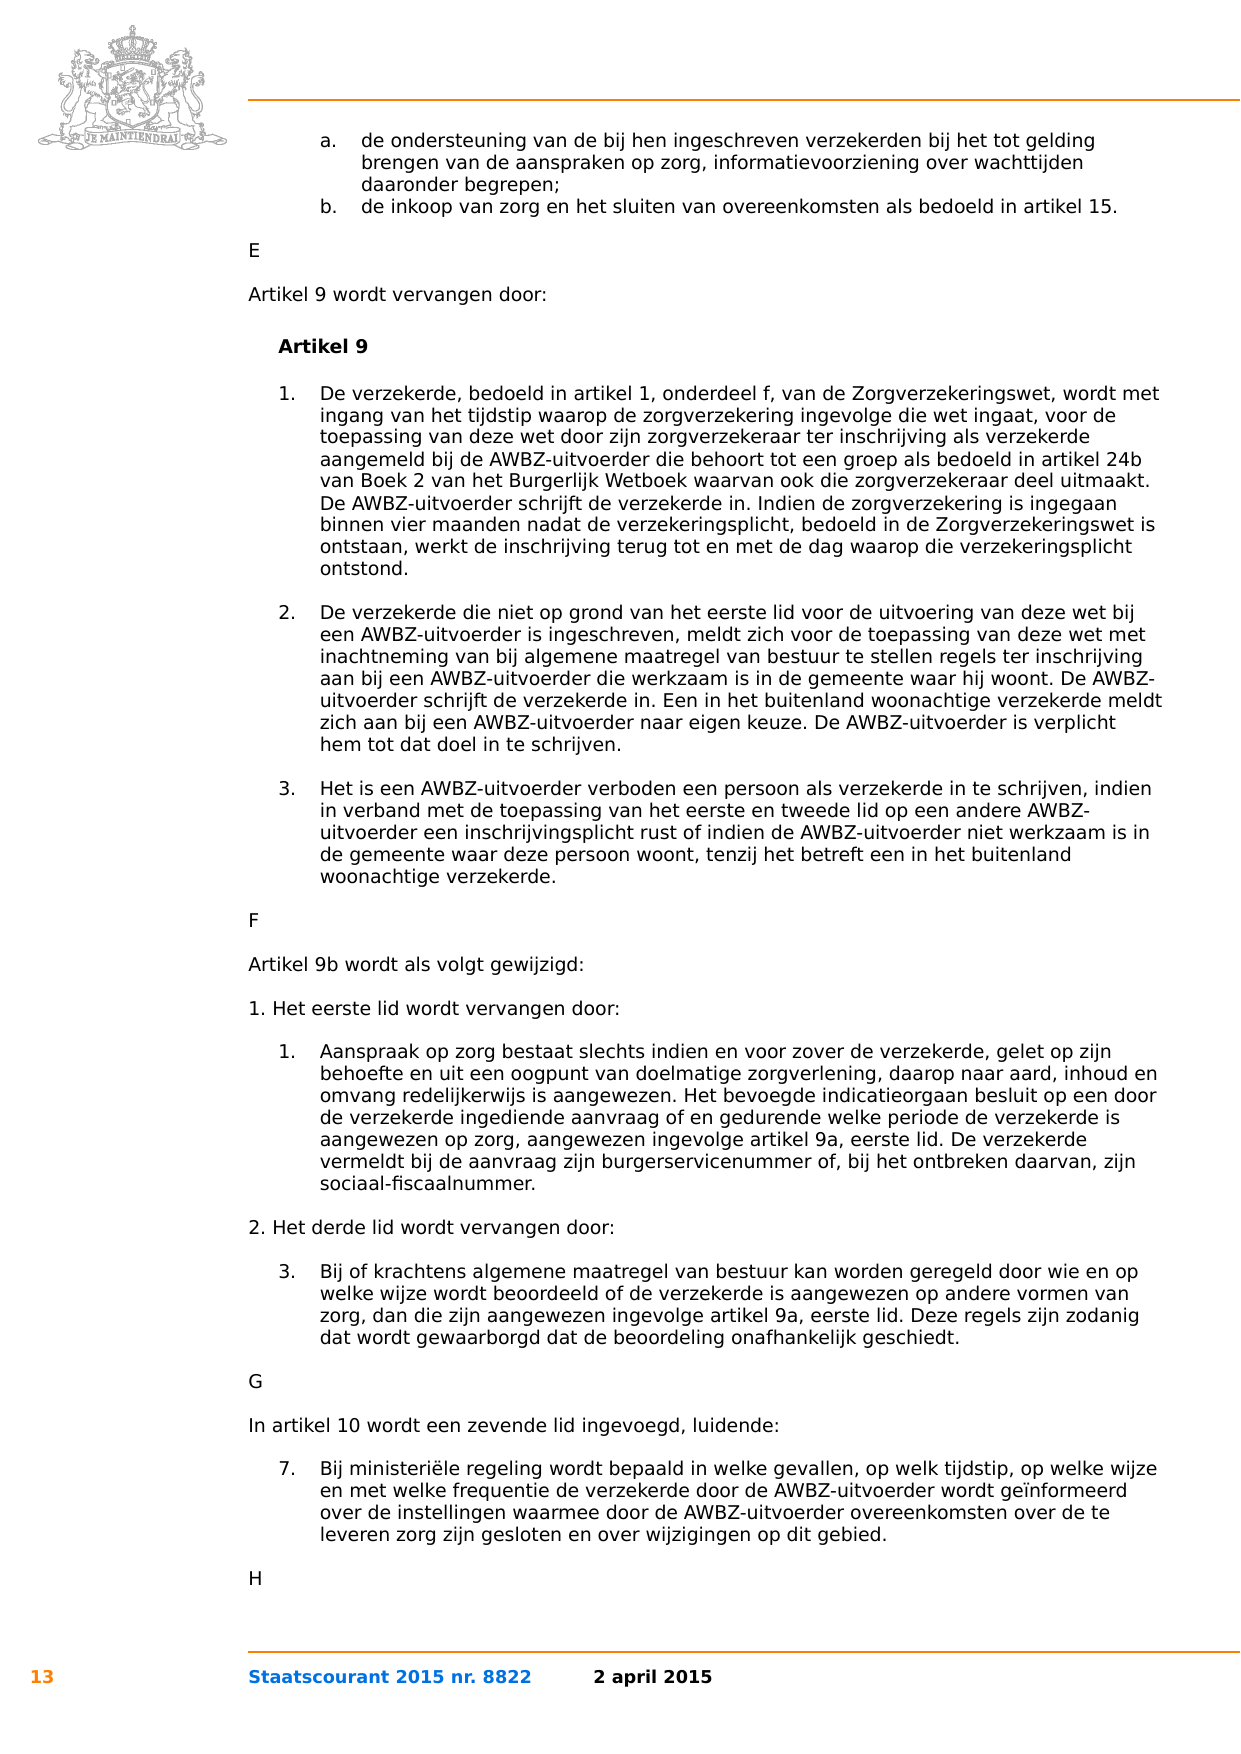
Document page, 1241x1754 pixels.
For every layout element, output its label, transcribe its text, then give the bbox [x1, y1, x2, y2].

text G [248, 1371, 1163, 1393]
text 3. Het is een AWBZ-uitvoerder verboden een persoon als verzekerde in te schrijven, indien in verband met de toepassing van het eerste en tweede lid op een andere AWBZ-uitvoerder een inschrijvingsplicht rust of indien de AWBZ-uitvoerder niet werkzaam is in de gemeente waar deze persoon woont, tenzij het betreft een in het buitenland woonachtige verzekerde. [278, 778, 1163, 888]
text a. de ondersteuning van de bij hen ingeschreven verzekerden bij het tot gelding brengen van de aanspraken op zorg, informatievoorziening over wachttijden daaronder begrepen; [319, 130, 1163, 196]
text H [248, 1568, 1163, 1590]
picture [38, 25, 227, 150]
text E [248, 240, 1163, 262]
text 2. De verzekerde die niet op grond van het eerste lid voor de uitvoering van deze wet bij een AWBZ-uitvoerder is ingeschreven, meldt zich voor de toepassing van deze wet met inachtneming van bij algemene maatregel van bestuur te stellen regels ter inschrijving aan bij een AWBZ-uitvoerder die werkzaam is in de gemeente waar hij woont. De AWBZ-uitvoerder schrijft de verzekerde in. Een in het buitenland woonachtige verzekerde meldt zich aan bij een AWBZ-uitvoerder naar eigen keuze. De AWBZ-uitvoerder is verplicht hem tot dat doel in te schrijven. [278, 602, 1163, 756]
text 1. De verzekerde, bedoeld in artikel 1, onderdeel f, van de Zorgverzekeringswet, wordt met ingang van het tijdstip waarop de zorgverzekering ingevolge die wet ingaat, voor de toepassing van deze wet door zijn zorgverzekeraar ter inschrijving als verzekerde aangemeld bij de AWBZ-uitvoerder die behoort tot een groep als bedoeld in artikel 24b van Boek 2 van het Burgerlijk Wetboek waarvan ook die zorgverzekeraar deel uitmaakt. De AWBZ-uitvoerder schrijft de verzekerde in. Indien de zorgverzekering is ingegaan binnen vier maanden nadat de verzekeringsplicht, bedoeld in de Zorgverzekeringswet is ontstaan, werkt de inschrijving terug tot en met de dag waarop die verzekeringsplicht ontstond. [278, 382, 1163, 580]
text 1. Het eerste lid wordt vervangen door: [248, 997, 1163, 1019]
text 3. Bij of krachtens algemene maatregel van bestuur kan worden geregeld door wie en op welke wijze wordt beoordeeld of de verzekerde is aangewezen op andere vormen van zorg, dan die zijn aangewezen ingevolge artikel 9a, eerste lid. Deze regels zijn zodanig dat wordt gewaarborgd dat de beoordeling onafhankelijk geschiedt. [278, 1261, 1163, 1349]
text 1. Aanspraak op zorg bestaat slechts indien en voor zover de verzekerde, gelet op zijn behoefte en uit een oogpunt van doelmatige zorgverlening, daarop naar aard, inhoud en omvang redelijkerwijs is aangewezen. Het bevoegde indicatieorgaan besluit op een door de verzekerde ingediende aanvraag of en gedurende welke periode de verzekerde is aangewezen op zorg, aangewezen ingevolge artikel 9a, eerste lid. De verzekerde vermeldt bij de aanvraag zijn burgerservicenummer of, bij het ontbreken daarvan, zijn sociaal-fiscaalnummer. [278, 1041, 1163, 1195]
text F [248, 910, 1163, 932]
subtitle Artikel 9 [278, 336, 1163, 357]
text b. de inkoop van zorg en het sluiten van overeenkomsten als bedoeld in artikel 15. [319, 196, 1163, 218]
text 2. Het derde lid wordt vervangen door: [248, 1217, 1163, 1239]
text In artikel 10 wordt een zevende lid ingevoegd, luidende: [248, 1414, 1163, 1436]
text Artikel 9b wordt als volgt gewijzigd: [248, 953, 1163, 976]
text Artikel 9 wordt vervangen door: [248, 283, 1163, 306]
text 7. Bij ministeriële regeling wordt bepaald in welke gevallen, op welk tijdstip, op welke wijze en met welke frequentie de verzekerde door de AWBZ-uitvoerder wordt geïnformeerd over de instellingen waarmee door de AWBZ-uitvoerder overeenkomsten over de te leveren zorg zijn gesloten en over wijzigingen op dit gebied. [278, 1458, 1163, 1546]
